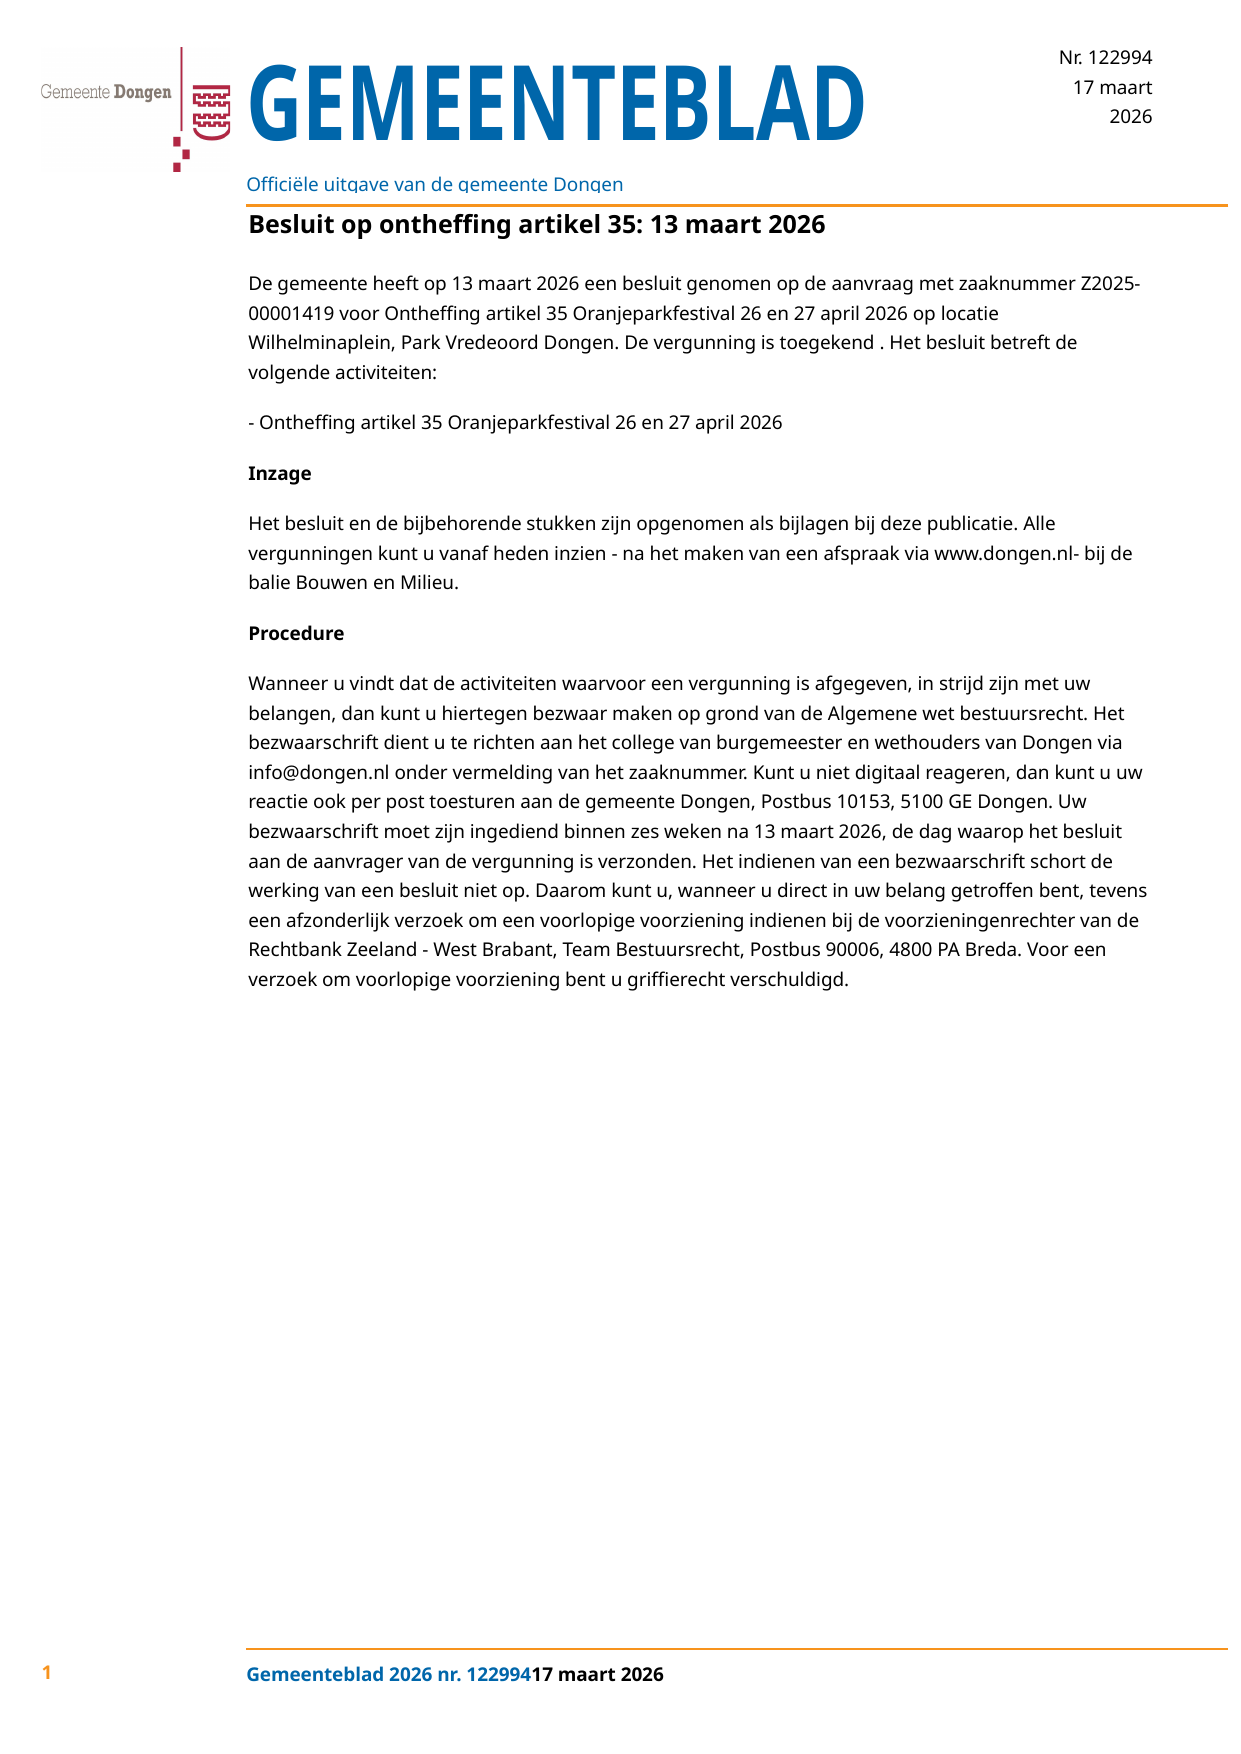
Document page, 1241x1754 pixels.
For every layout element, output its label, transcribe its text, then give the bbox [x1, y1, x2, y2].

text - Ontheffing artikel 35 Oranjeparkfestival 26 en 27 april 2026 [248, 409, 1152, 435]
text Inzage [248, 460, 1152, 486]
picture [41, 47, 231, 172]
text Besluit op ontheffing artikel 35: 13 maart 2026 [248, 207, 1152, 241]
text Het besluit en de bijbehorende stukken zijn opgenomen als bijlagen bij deze publicatie. Alle vergunningen kunt u vanaf heden inzien - na het maken van een afspraak via www.dongen.nl- bij de balie Bouwen en Milieu. [248, 510, 1152, 595]
text De gemeente heeft op 13 maart 2026 een besluit genomen op de aanvraag met zaaknummer Z2025-00001419 voor Ontheffing artikel 35 Oranjeparkfestival 26 en 27 april 2026 op locatie Wilhelminaplein, Park Vredeoord Dongen. De vergunning is toegekend . Het besluit betreft de volgende activiteiten: [248, 270, 1152, 385]
text Procedure [248, 620, 1152, 646]
text Wanneer u vindt dat de activiteiten waarvoor een vergunning is afgegeven, in strijd zijn met uw belangen, dan kunt u hiertegen bezwaar maken op grond van de Algemene wet bestuursrecht. Het bezwaarschrift dient u te richten aan het college van burgemeester en wethouders van Dongen via info@dongen.nl onder vermelding van het zaaknummer. Kunt u niet digitaal reageren, dan kunt u uw reactie ook per post toesturen aan de gemeente Dongen, Postbus 10153, 5100 GE Dongen. Uw bezwaarschrift moet zijn ingediend binnen zes weken na 13 maart 2026, de dag waarop het besluit aan de aanvrager van de vergunning is verzonden. Het indienen van een bezwaarschrift schort de werking van een besluit niet op. Daarom kunt u, wanneer u direct in uw belang getroffen bent, tevens een afzonderlijk verzoek om een voorlopige voorziening indienen bij de voorzieningenrechter van de Rechtbank Zeeland - West Brabant, Team Bestuursrecht, Postbus 90006, 4800 PA Breda. Voor een verzoek om voorlopige voorziening bent u griffierecht verschuldigd. [248, 670, 1152, 992]
